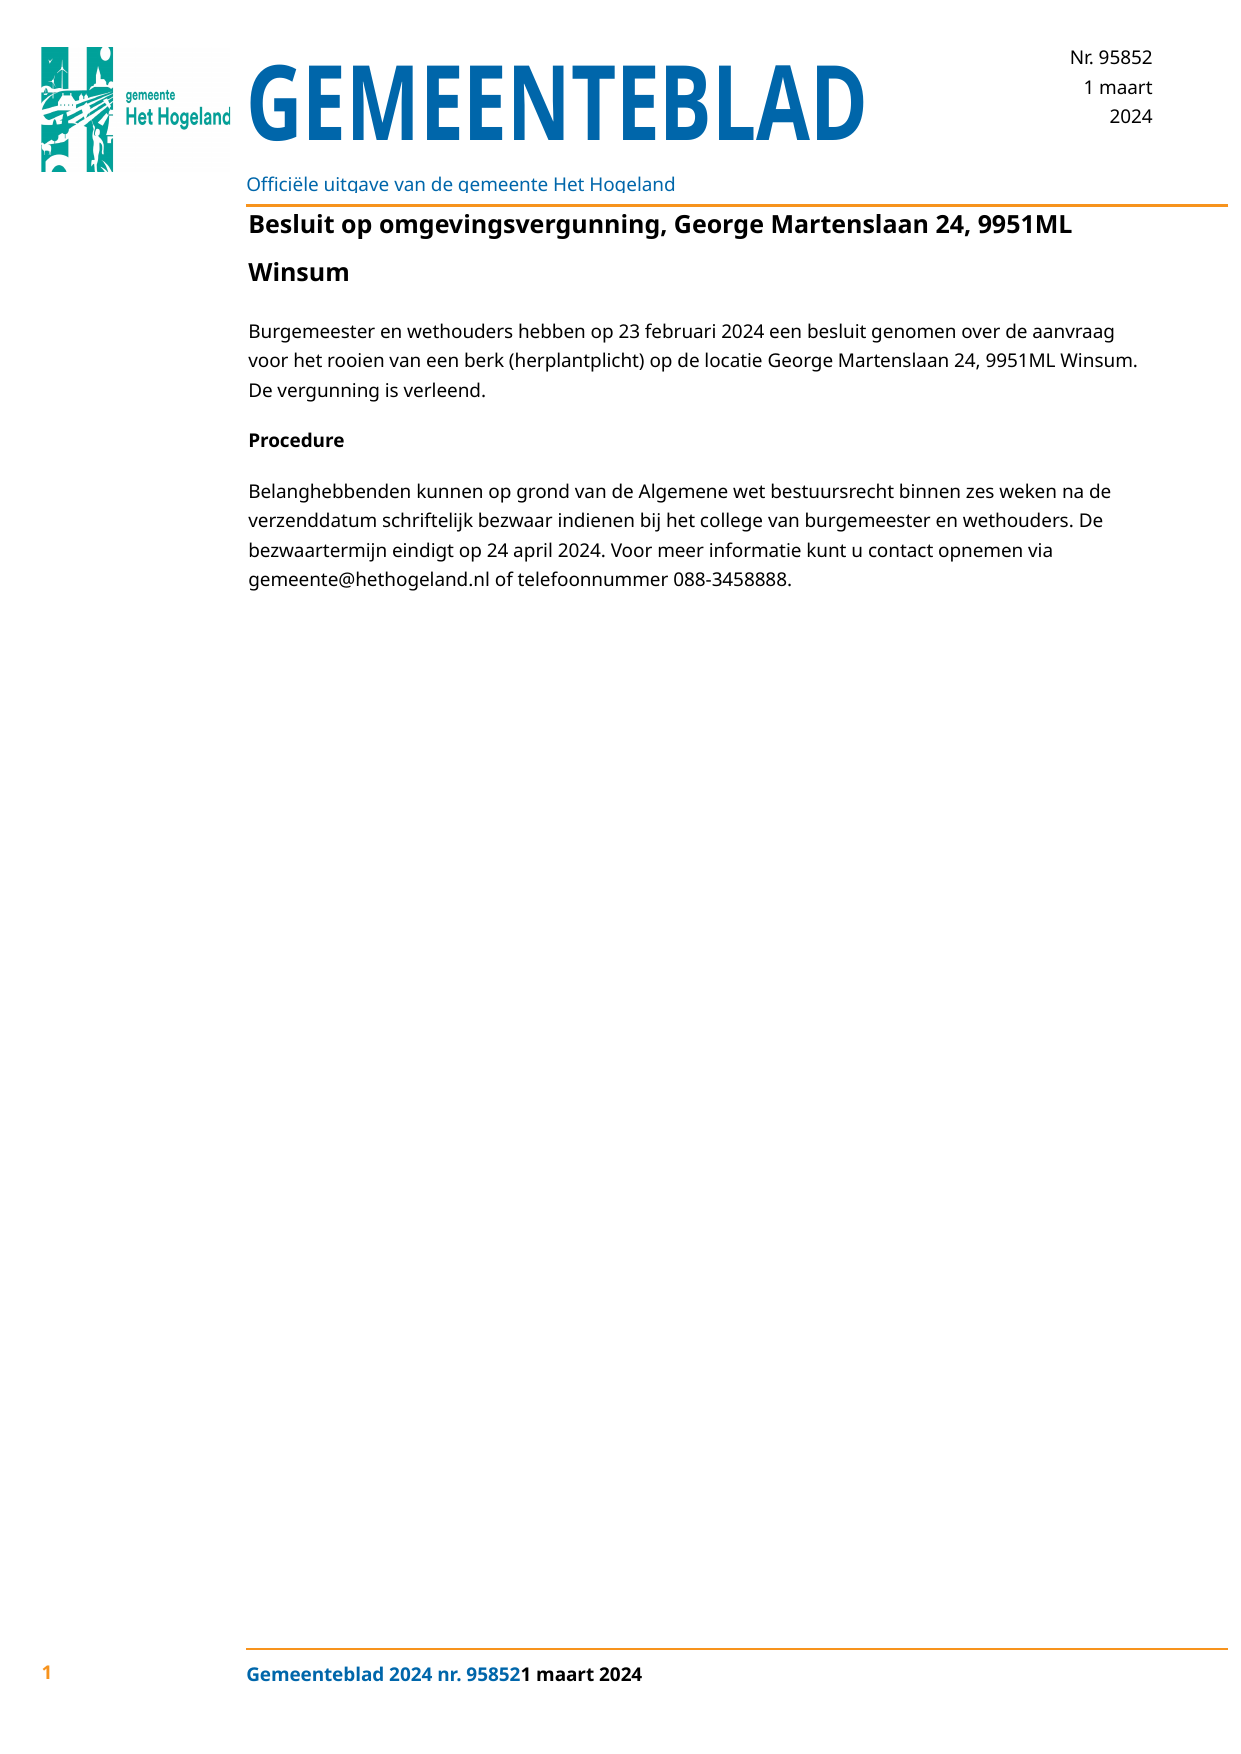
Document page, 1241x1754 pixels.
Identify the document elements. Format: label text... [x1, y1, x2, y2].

text Procedure [248, 427, 1152, 453]
picture [41, 47, 231, 172]
text Besluit op omgevingsvergunning, George Martenslaan 24, 9951ML Winsum [248, 207, 1152, 288]
text Belanghebbenden kunnen op grond van de Algemene wet bestuursrecht binnen zes weken na de verzenddatum schriftelijk bezwaar indienen bij het college van burgemeester en wethouders. De bezwaartermijn eindigt op 24 april 2024. Voor meer informatie kunt u contact opnemen via gemeente@hethogeland.nl of telefoonnummer 088-3458888. [248, 478, 1152, 592]
text Burgemeester en wethouders hebben op 23 februari 2024 een besluit genomen over de aanvraag voor het rooien van een berk (herplantplicht) op de locatie George Martenslaan 24, 9951ML Winsum. De vergunning is verleend. [248, 318, 1152, 403]
